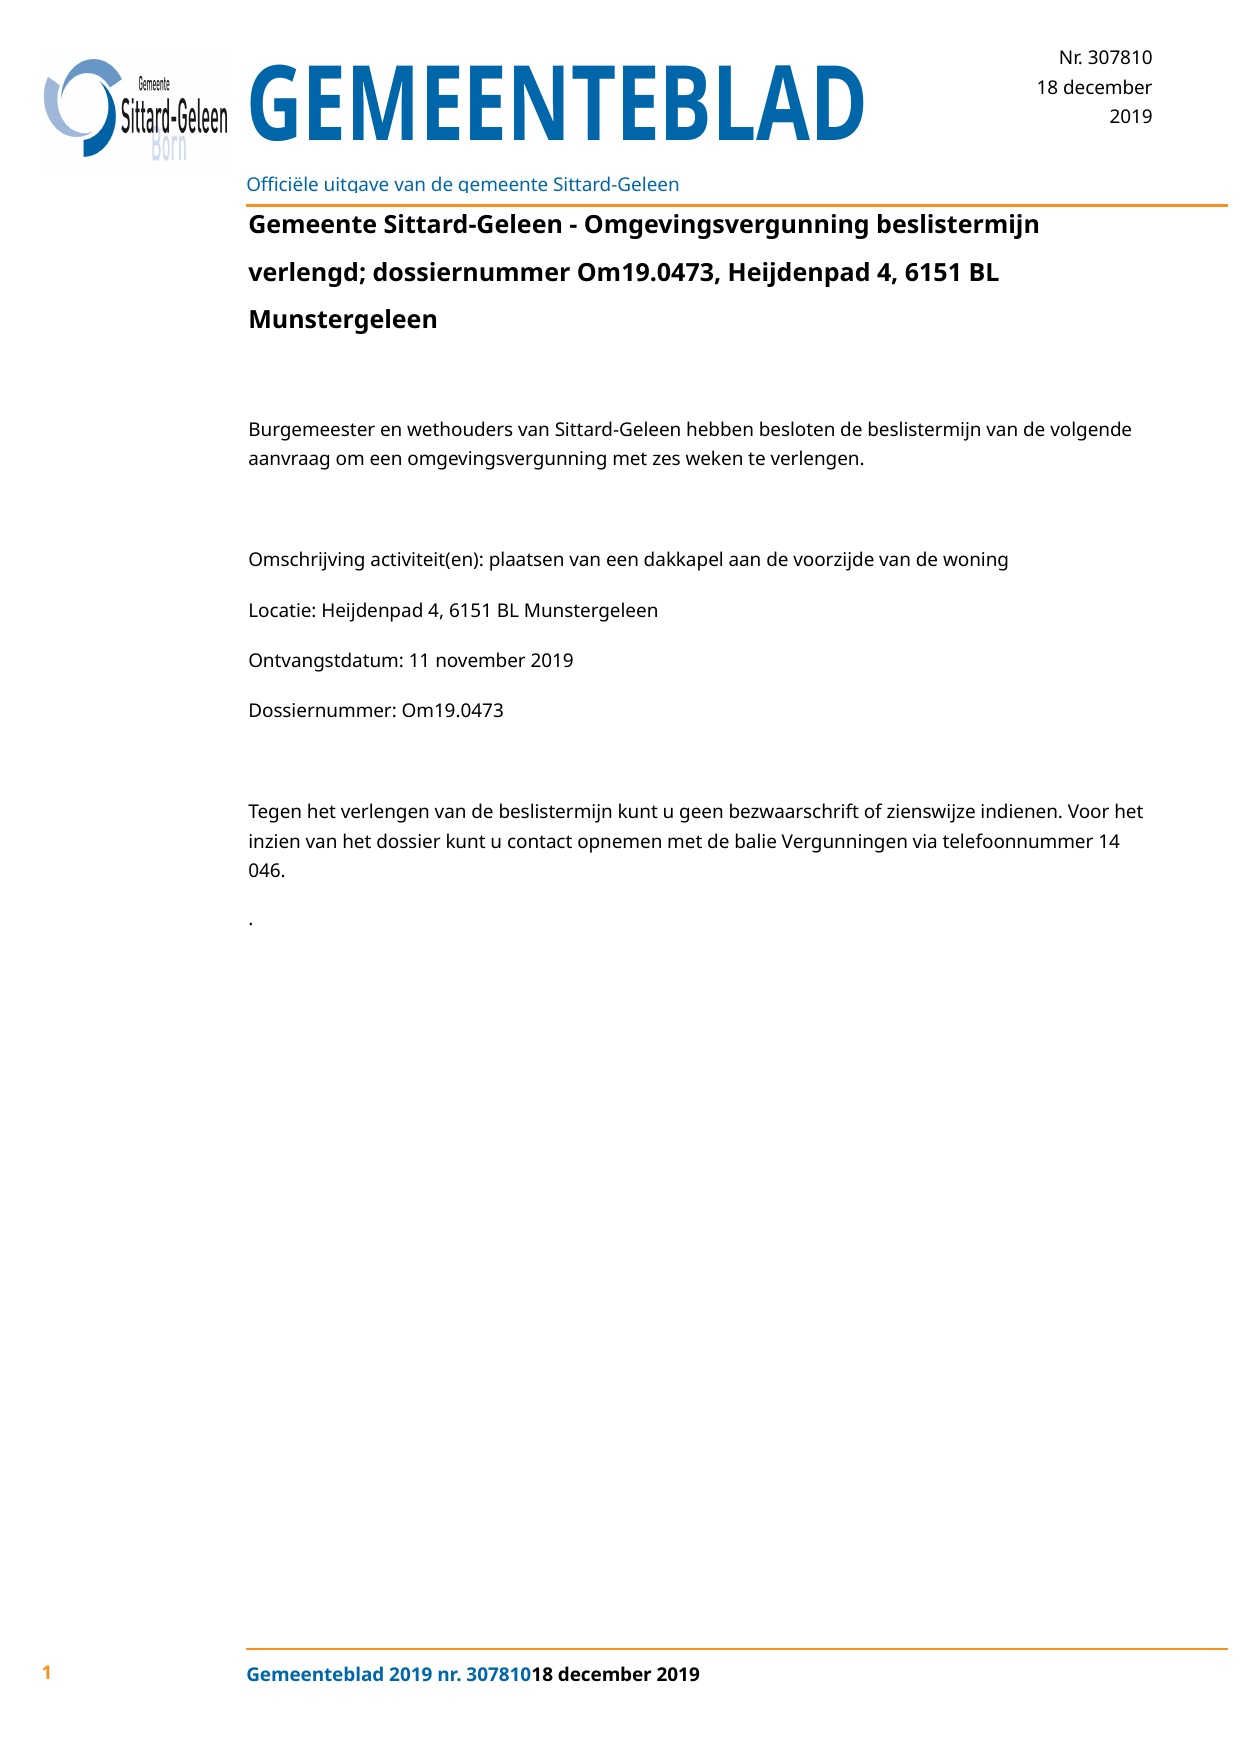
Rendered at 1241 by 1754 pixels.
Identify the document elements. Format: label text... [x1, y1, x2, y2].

text Burgemeester en wethouders van Sittard-Geleen hebben besloten de beslistermijn van de volgende aanvraag om een omgevingsvergunning met zes weken te verlengen. [248, 416, 1152, 471]
text Locatie: Heijdenpad 4, 6151 BL Munstergeleen [248, 597, 1152, 622]
text Dossiernummer: Om19.0473 [248, 698, 1152, 723]
text Ontvangstdatum: 11 november 2019 [248, 647, 1152, 673]
picture [41, 47, 231, 172]
text . [248, 905, 1152, 931]
text Omschrijving activiteit(en): plaatsen van een dakkapel aan de voorzijde van de woning [248, 546, 1152, 572]
text Tegen het verlengen van de beslistermijn kunt u geen bezwaarschrift of zienswijze indienen. Voor het inzien van het dossier kunt u contact opnemen met de balie Vergunningen via telefoonnummer 14 046. [248, 798, 1152, 883]
text Gemeente Sittard-Geleen - Omgevingsvergunning beslistermijn verlengd; dossiernummer Om19.0473, Heijdenpad 4, 6151 BL Munstergeleen [248, 207, 1152, 336]
